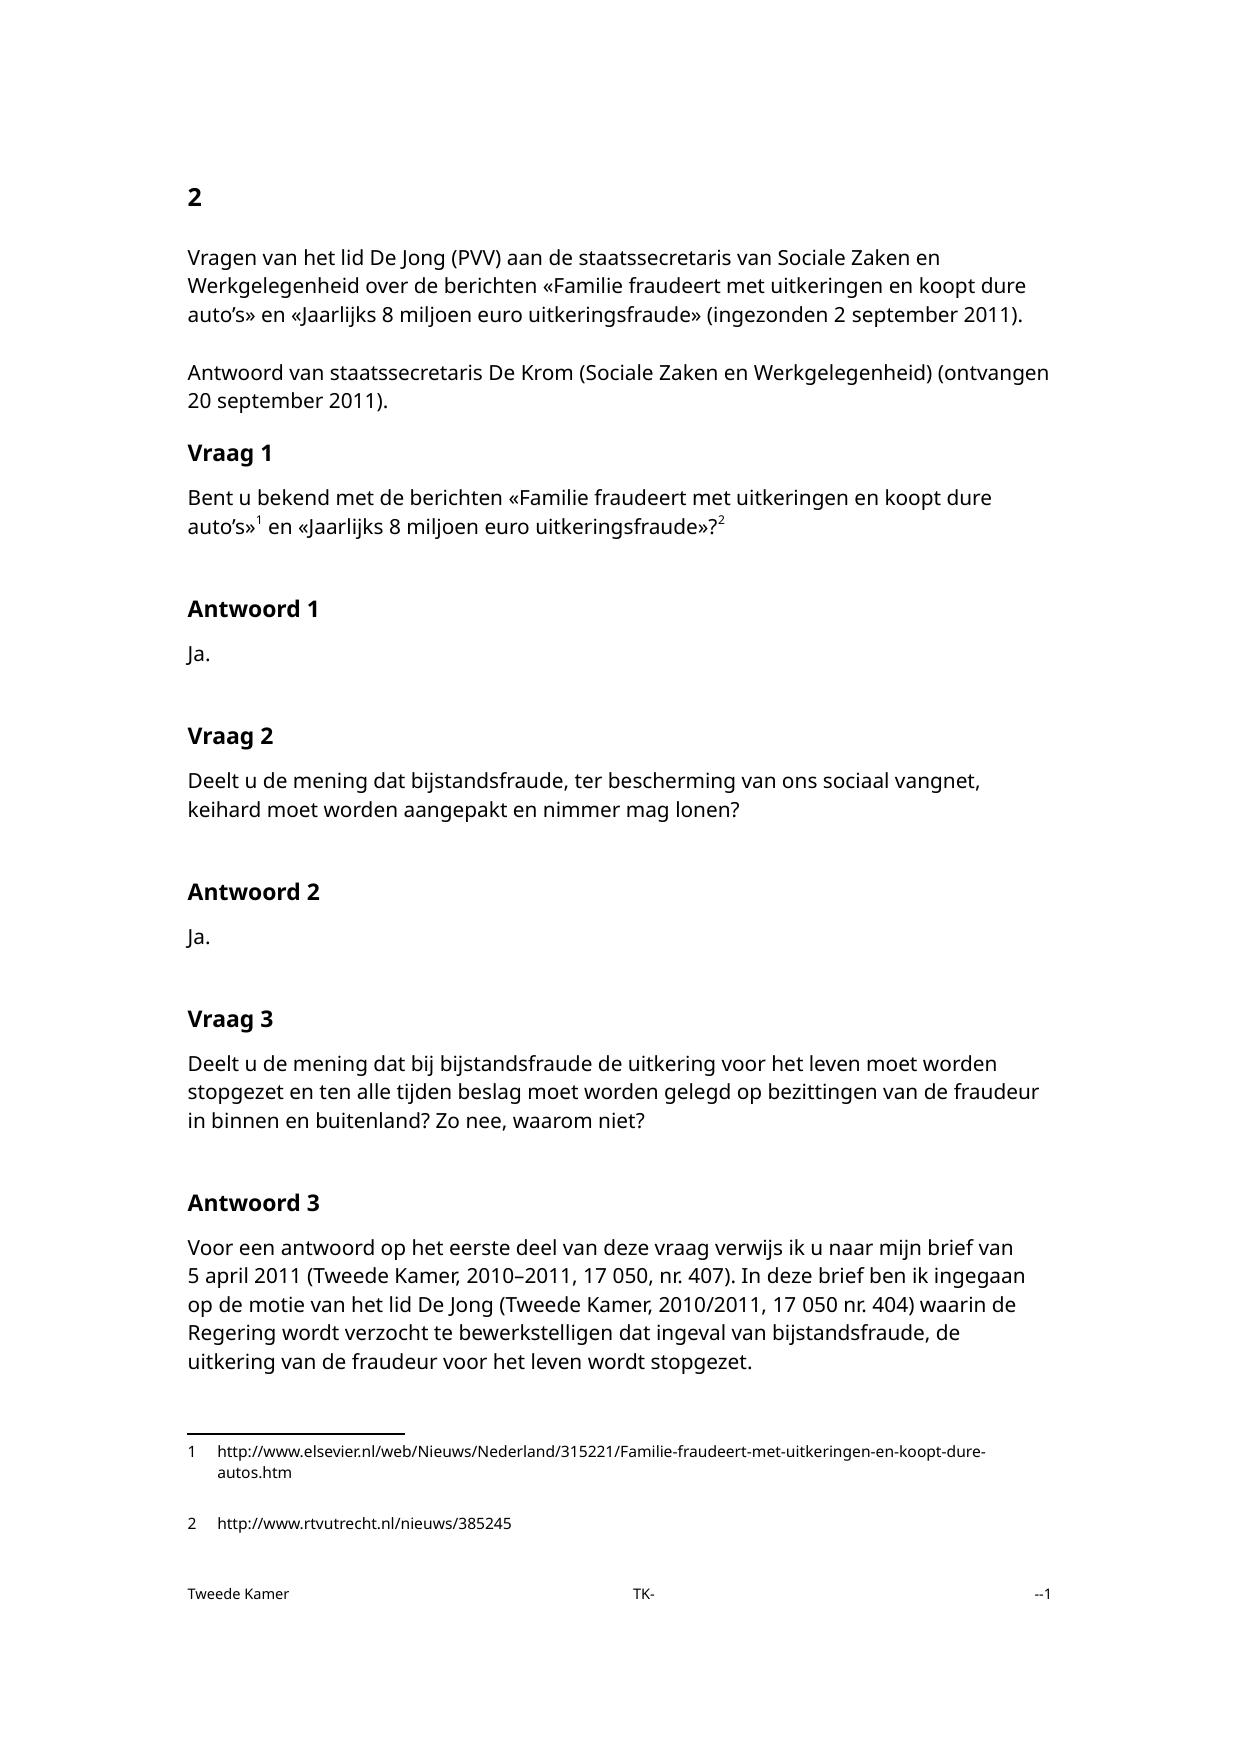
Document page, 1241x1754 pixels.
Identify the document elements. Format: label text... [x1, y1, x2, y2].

text Voor een antwoord op het eerste deel van deze vraag verwijs ik u naar mijn brief van 5 april 2011 (Tweede Kamer, 2010–2011, 17 050, nr. 407). In deze brief ben ik ingegaan op de motie van het lid De Jong (Tweede Kamer, 2010/2011, 17 050 nr. 404) waarin de Regering wordt verzocht te bewerkstelligen dat ingeval van bijstandsfraude, de uitkering van de fraudeur voor het leven wordt stopgezet. [187, 1233, 1053, 1375]
text 2 [187, 179, 1053, 213]
subtitle Vraag 3 [187, 1003, 1053, 1034]
subtitle Antwoord 2 [187, 876, 1053, 907]
subtitle Vraag 2 [187, 720, 1053, 751]
text Vragen van het lid De Jong (PVV) aan de staatssecretaris van Sociale Zaken en Werkgelegenheid over de berichten «Familie fraudeert met uitkeringen en koopt dure auto’s» en «Jaarlijks 8 miljoen euro uitkeringsfraude» (ingezonden 2 september 2011). [187, 243, 1053, 328]
text Bent u bekend met de berichten «Familie fraudeert met uitkeringen en koopt dure auto’s» en «Jaarlijks 8 miljoen euro uitkeringsfraude»? [187, 483, 1053, 540]
subtitle Antwoord 3 [187, 1187, 1053, 1218]
text Antwoord van staatssecretaris De Krom (Sociale Zaken en Werkgelegenheid) (ontvangen 20 september 2011). [187, 358, 1053, 415]
text http://www.rtvutrecht.nl/nieuws/385245 [187, 1506, 1053, 1534]
text Ja. [187, 922, 1053, 950]
text Deelt u de mening dat bijstandsfraude, ter bescherming van ons sociaal vangnet, keihard moet worden aangepakt en nimmer mag lonen? [187, 766, 1053, 823]
text Ja. [187, 639, 1053, 667]
subtitle Antwoord 1 [187, 593, 1053, 624]
text Deelt u de mening dat bij bijstandsfraude de uitkering voor het leven moet worden stopgezet en ten alle tijden beslag moet worden gelegd op bezittingen van de fraudeur in binnen en buitenland? Zo nee, waarom niet? [187, 1049, 1053, 1134]
text http://www.elsevier.nl/web/Nieuws/Nederland/315221/Familie-fraudeert-met-uitkeringen-en-koopt-dure-autos.htm [187, 1419, 1053, 1476]
subtitle Vraag 1 [187, 437, 1053, 468]
